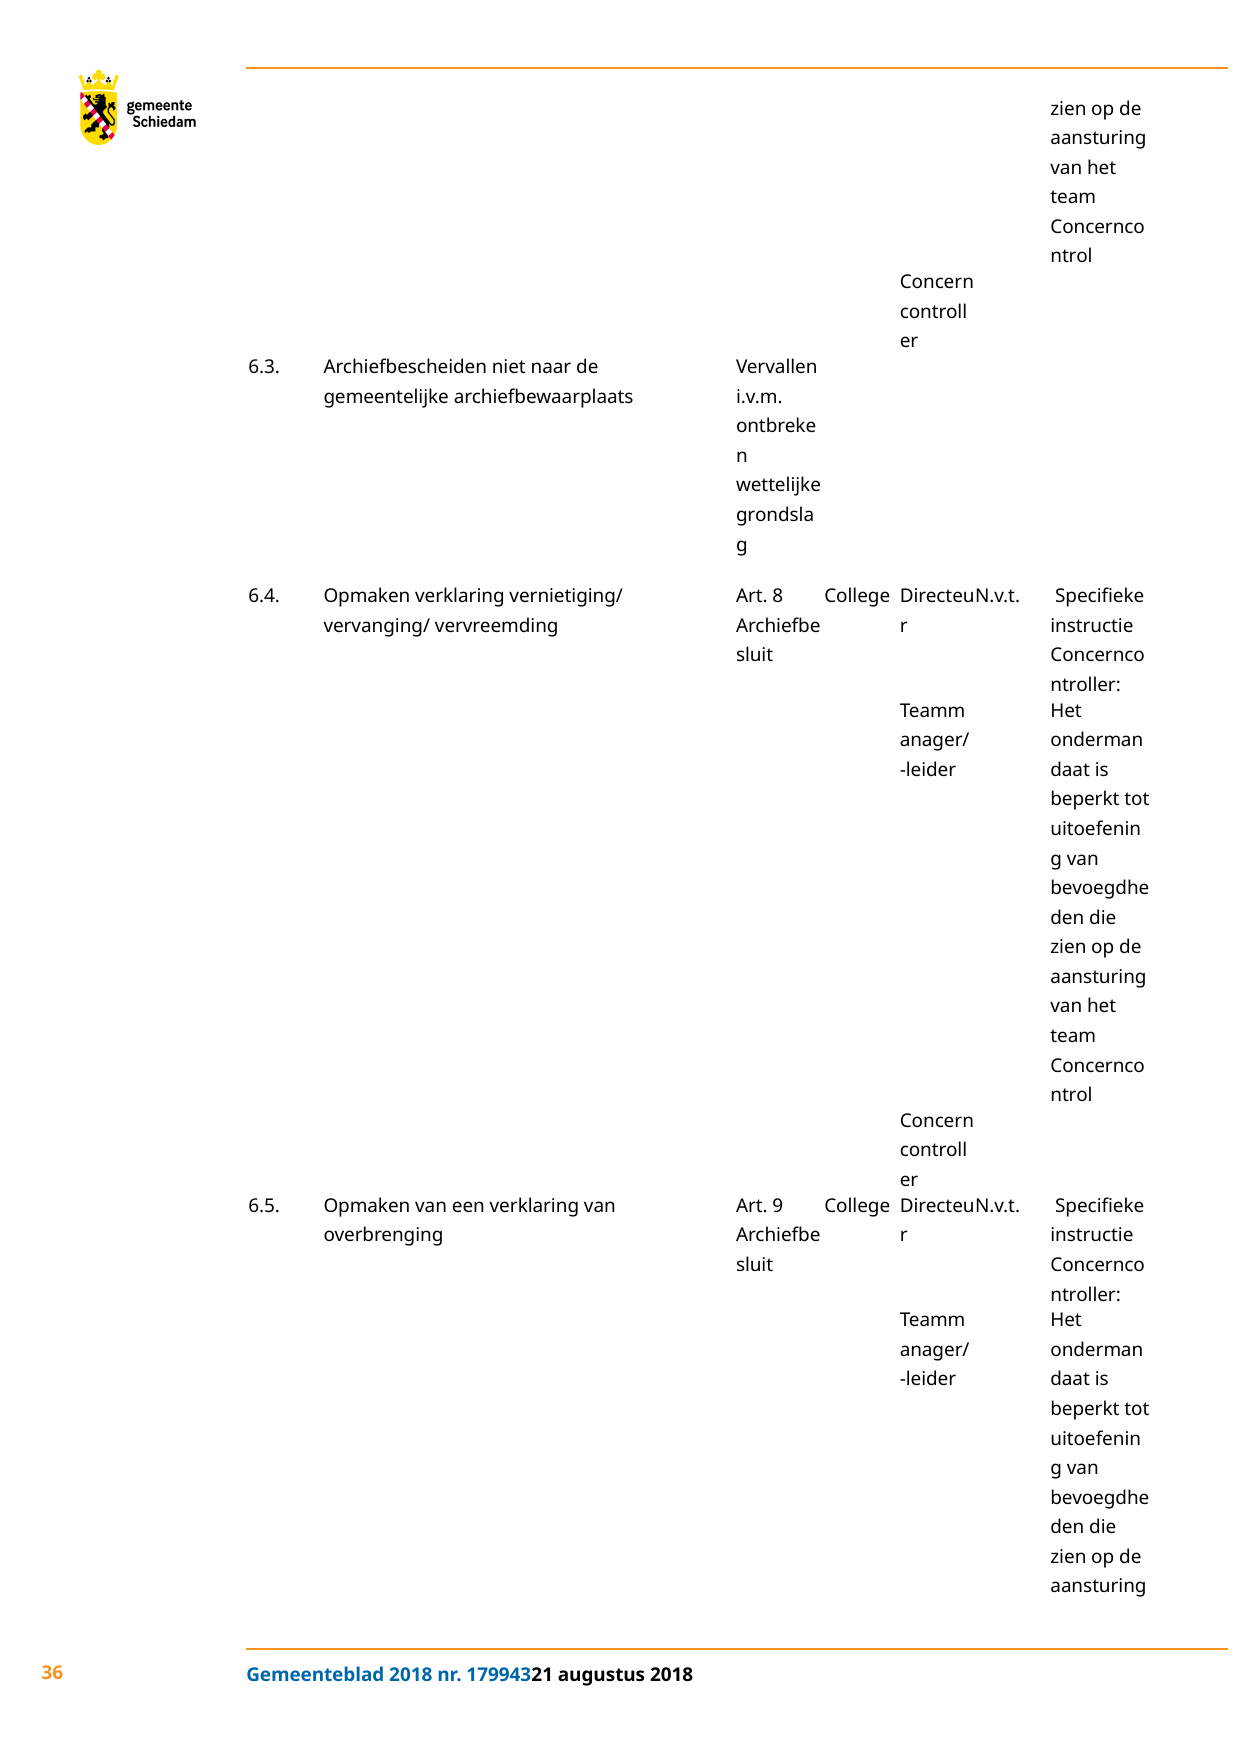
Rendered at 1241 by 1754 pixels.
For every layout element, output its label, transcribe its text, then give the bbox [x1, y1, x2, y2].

table_cell Art. 8 Archiefbesluit [736, 582, 824, 697]
table_cell [661, 697, 736, 1107]
table_cell N.v.t. [975, 1192, 1050, 1306]
table_cell [323, 1107, 661, 1192]
table_cell Concerncontroller [900, 269, 975, 353]
table_cell [248, 95, 323, 268]
table_cell [736, 269, 824, 353]
table_cell [736, 1107, 824, 1192]
picture [41, 47, 231, 172]
table_cell [975, 557, 1050, 582]
table_cell N.v.t. [975, 582, 1050, 697]
table_cell [975, 697, 1050, 1107]
table_cell [323, 1306, 661, 1598]
table_cell [736, 557, 824, 582]
table_cell zien op de aansturing van het team Concerncontrol [1050, 95, 1152, 268]
table_cell [661, 582, 736, 697]
table_cell [248, 1306, 323, 1598]
table_cell [900, 557, 975, 582]
table_cell [824, 353, 899, 557]
table_cell [736, 697, 824, 1107]
table_cell [975, 95, 1050, 268]
table_cell [975, 269, 1050, 353]
table_cell Art. 9 Archiefbesluit [736, 1192, 824, 1306]
table_cell [824, 697, 899, 1107]
table_cell [975, 353, 1050, 557]
table_cell [248, 557, 323, 582]
table_cell [975, 1107, 1050, 1192]
table_cell [661, 557, 736, 582]
table_cell [736, 1306, 824, 1598]
table_cell [900, 95, 975, 268]
table_cell Vervallen i.v.m. ontbreken wettelijke grondslag [736, 353, 824, 557]
table_cell Directeur [900, 582, 975, 697]
table_cell 6.4. [248, 582, 323, 697]
table_cell [824, 1306, 899, 1598]
table_cell Het ondermandaat is beperkt tot uitoefening van bevoegdheden die zien op de aansturing [1050, 1306, 1152, 1598]
table_cell [248, 697, 323, 1107]
table_cell [248, 269, 323, 353]
table_cell [661, 269, 736, 353]
table_cell College [824, 1192, 899, 1306]
table_cell 6.3. [248, 353, 323, 557]
table_cell [736, 95, 824, 268]
table_cell [661, 1306, 736, 1598]
table_cell Archiefbescheiden niet naar de gemeentelijke archiefbewaarplaats [323, 353, 661, 557]
table_cell Opmaken van een verklaring van overbrenging [323, 1192, 661, 1306]
table_cell Specifieke instructie Concerncontroller: [1050, 1192, 1152, 1306]
table_cell Specifieke instructie Concerncontroller: [1050, 582, 1152, 697]
table_cell [248, 1107, 323, 1192]
table_cell [1050, 1107, 1152, 1192]
table_cell [824, 269, 899, 353]
table_cell [900, 353, 975, 557]
table_cell Teammanager/-leider [900, 697, 975, 1107]
table_cell [824, 95, 899, 268]
table_cell [323, 697, 661, 1107]
table_cell [1050, 557, 1152, 582]
table_cell [1050, 269, 1152, 353]
table_cell Opmaken verklaring vernietiging/ vervanging/ vervreemding [323, 582, 661, 697]
table_cell Teammanager/-leider [900, 1306, 975, 1598]
table_cell Het ondermandaat is beperkt tot uitoefening van bevoegdheden die zien op de aansturing van het team Concerncontrol [1050, 697, 1152, 1107]
table_cell [1050, 353, 1152, 557]
table_cell [824, 1107, 899, 1192]
table_cell [323, 269, 661, 353]
table_cell [323, 95, 661, 268]
table_cell 6.5. [248, 1192, 323, 1306]
table_cell College [824, 582, 899, 697]
table_cell [661, 1107, 736, 1192]
table_cell Directeur [900, 1192, 975, 1306]
table_cell [661, 1192, 736, 1306]
table_cell Concerncontroller [900, 1107, 975, 1192]
table_cell [661, 95, 736, 268]
table_cell [661, 353, 736, 557]
table_cell [323, 557, 661, 582]
table_cell [824, 557, 899, 582]
table_cell [975, 1306, 1050, 1598]
